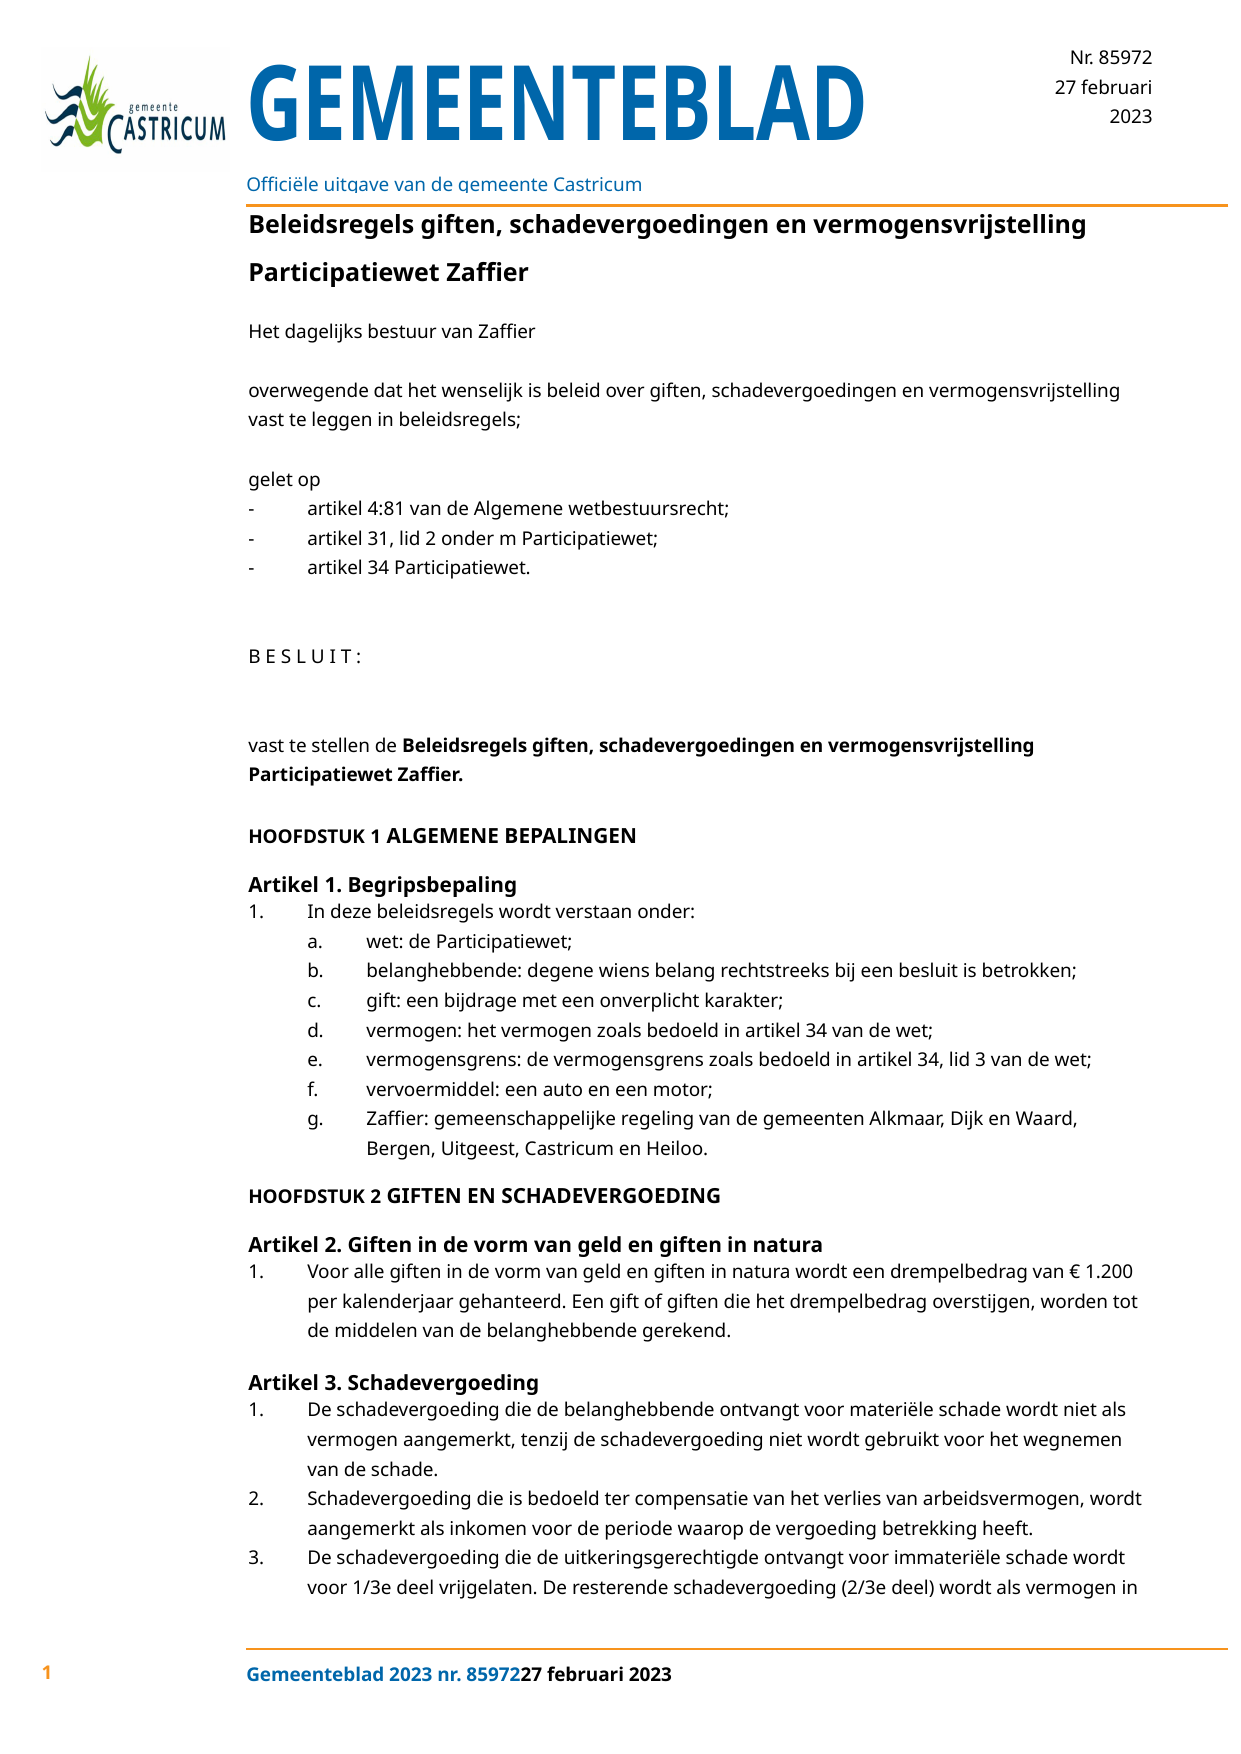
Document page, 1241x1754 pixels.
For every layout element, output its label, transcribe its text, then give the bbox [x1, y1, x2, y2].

list Voor alle giften in de vorm van geld en giften in natura wordt een drempelbedrag van € 1.200 per kalenderjaar gehanteerd. Een gift of giften die het drempelbedrag overstijgen, worden tot de middelen van de belanghebbende gerekend. [248, 1258, 1152, 1343]
text vast te stellen de Beleidsregels giften, schadevergoedingen en vermogensvrijstelling Participatiewet Zaffier. [248, 732, 1152, 787]
text Het dagelijks bestuur van Zaffier [248, 318, 1152, 344]
text Artikel 2. Giften in de vorm van geld en giften in natura [248, 1230, 1152, 1258]
text Artikel 3. Schadevergoeding [248, 1368, 1152, 1397]
list artikel 31, lid 2 onder m Participatiewet; [248, 525, 1152, 551]
text overwegende dat het wenselijk is beleid over giften, schadevergoedingen en vermogensvrijstelling vast te leggen in beleidsregels; [248, 377, 1152, 432]
list wet: de Participatiewet; [307, 928, 1152, 954]
text gelet op [248, 466, 1152, 492]
text B E S L U I T : [248, 643, 1152, 669]
text Artikel 1. Begripsbepaling [248, 870, 1152, 898]
list vermogen: het vermogen zoals bedoeld in artikel 34 van de wet; [307, 1017, 1152, 1043]
list In deze beleidsregels wordt verstaan onder: [248, 898, 1152, 924]
list Zaffier: gemeenschappelijke regeling van de gemeenten Alkmaar, Dijk en Waard, Bergen, Uitgeest, Castricum en Heiloo. [307, 1106, 1152, 1161]
text HOOFDSTUK 2 GIFTEN EN SCHADEVERGOEDING [248, 1181, 1152, 1209]
list vervoermiddel: een auto en een motor; [307, 1076, 1152, 1102]
list artikel 4:81 van de Algemene wetbestuursrecht; [248, 495, 1152, 521]
list De schadevergoeding die de belanghebbende ontvangt voor materiële schade wordt niet als vermogen aangemerkt, tenzij de schadevergoeding niet wordt gebruikt voor het wegnemen van de schade. [248, 1397, 1152, 1481]
list Schadevergoeding die is bedoeld ter compensatie van het verlies van arbeidsvermogen, wordt aangemerkt als inkomen voor de periode waarop de vergoeding betrekking heeft. [248, 1485, 1152, 1541]
text Beleidsregels giften, schadevergoedingen en vermogensvrijstelling Participatiewet Zaffier [248, 207, 1152, 288]
list belanghebbende: degene wiens belang rechtstreeks bij een besluit is betrokken; [307, 958, 1152, 983]
picture [41, 47, 231, 172]
list vermogensgrens: de vermogensgrens zoals bedoeld in artikel 34, lid 3 van de wet; [307, 1046, 1152, 1072]
list artikel 34 Participatiewet. [248, 554, 1152, 580]
text HOOFDSTUK 1 ALGEMENE BEPALINGEN [248, 821, 1152, 849]
list De schadevergoeding die de uitkeringsgerechtigde ontvangt voor immateriële schade wordt voor 1/3e deel vrijgelaten. De resterende schadevergoeding (2/3e deel) wordt als vermogen in [248, 1544, 1152, 1600]
list gift: een bijdrage met een onverplicht karakter; [307, 987, 1152, 1013]
